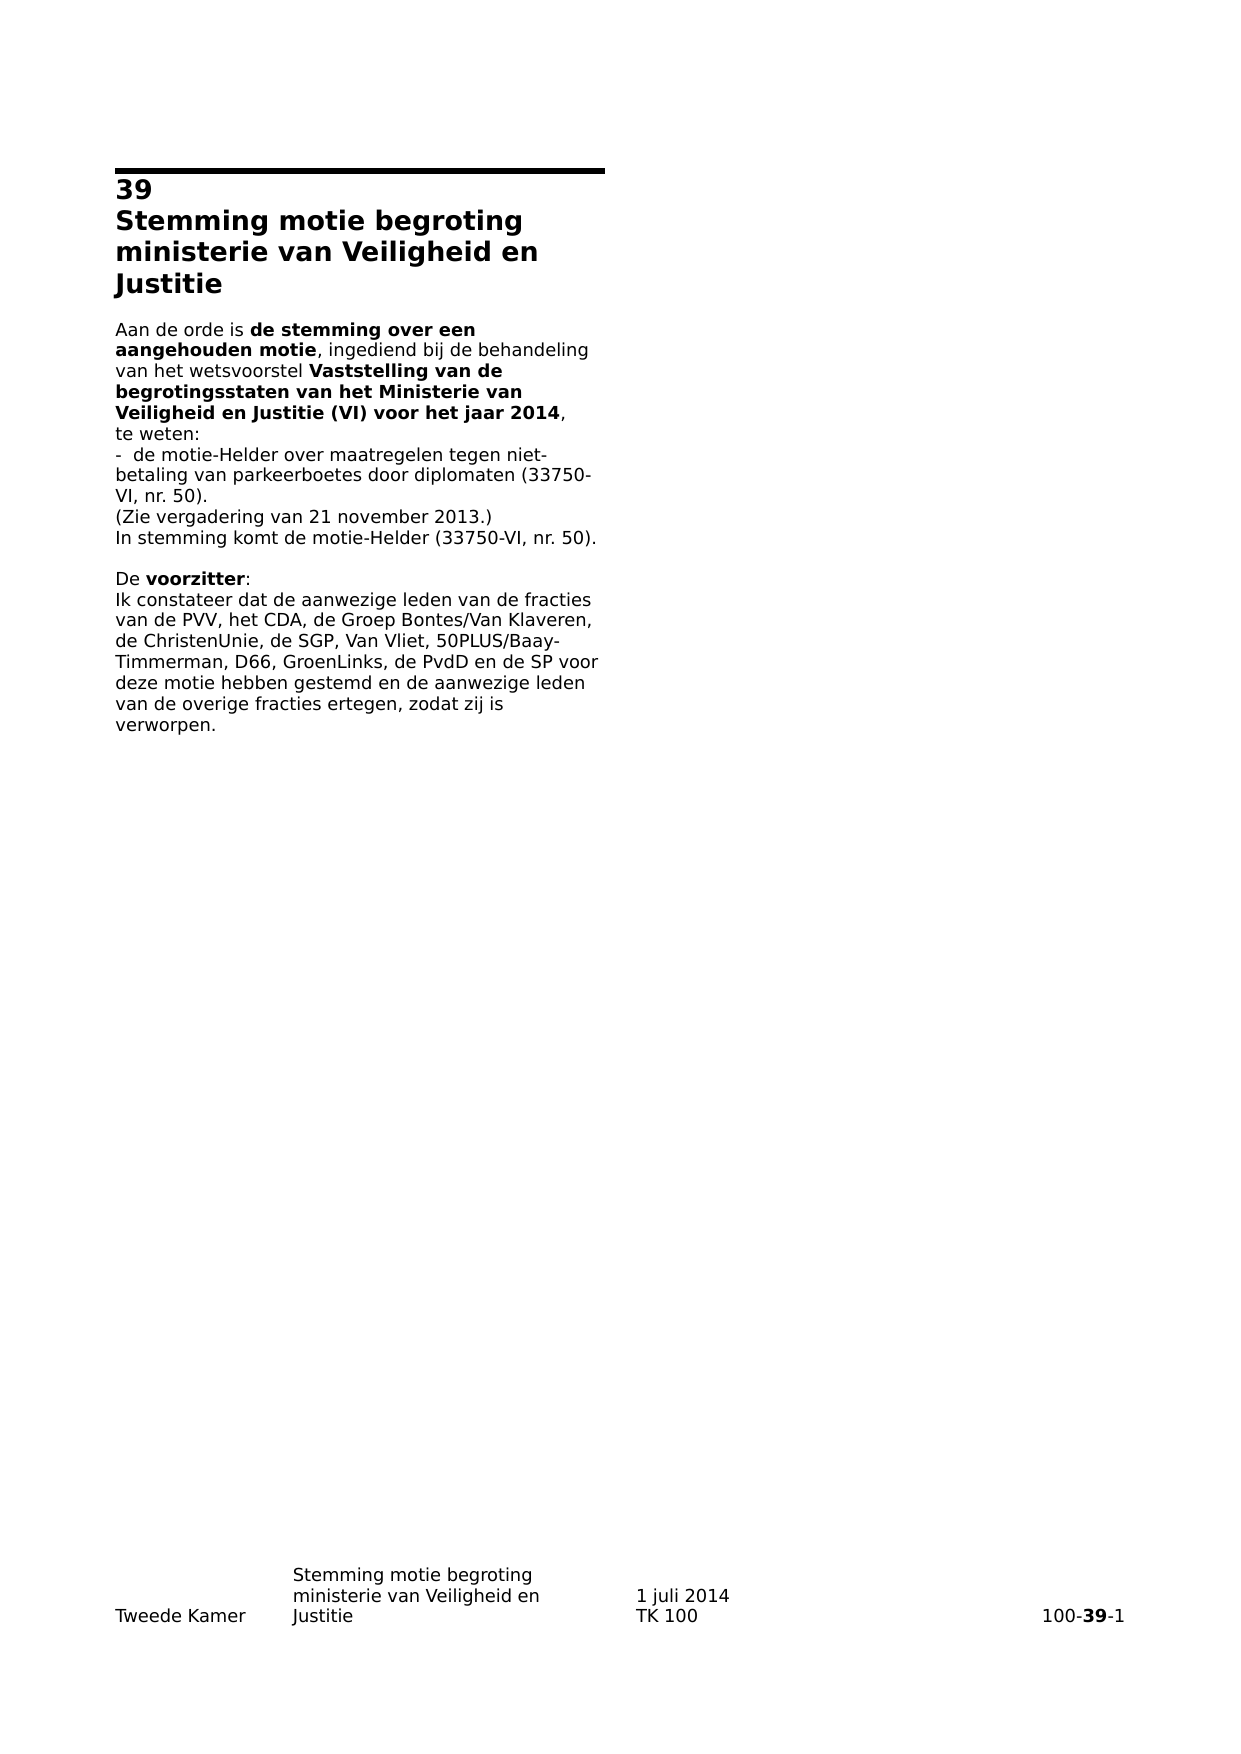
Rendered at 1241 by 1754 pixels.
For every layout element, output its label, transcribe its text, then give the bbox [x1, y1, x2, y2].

list de motie-Helder over maatregelen tegen niet-betaling van parkeerboetes door diplomaten (33750-VI, nr. 50). [115, 444, 605, 507]
text (Zie vergadering van 21 november 2013.) [115, 507, 605, 528]
text Ik constateer dat de aanwezige leden van de fracties van de PVV, het CDA, de Groep Bontes/Van Klaveren, de ChristenUnie, de SGP, Van Vliet, 50PLUS/Baay-Timmerman, D66, GroenLinks, de PvdD en de SP voor deze motie hebben gestemd en de aanwezige leden van de overige fracties ertegen, zodat zij is verworpen. [115, 589, 605, 735]
text te weten: [115, 423, 605, 444]
title 39 Stemming motie begroting ministerie van Veiligheid en Justitie [115, 174, 605, 299]
text Aan de orde is de stemming over een aangehouden motie, ingediend bij de behandeling van het wetsvoorstel Vaststelling van de begrotingsstaten van het Ministerie van Veiligheid en Justitie (VI) voor het jaar 2014, [115, 319, 605, 423]
text De voorzitter: [115, 568, 605, 589]
text In stemming komt de motie-Helder (33750-VI, nr. 50). [115, 528, 605, 548]
